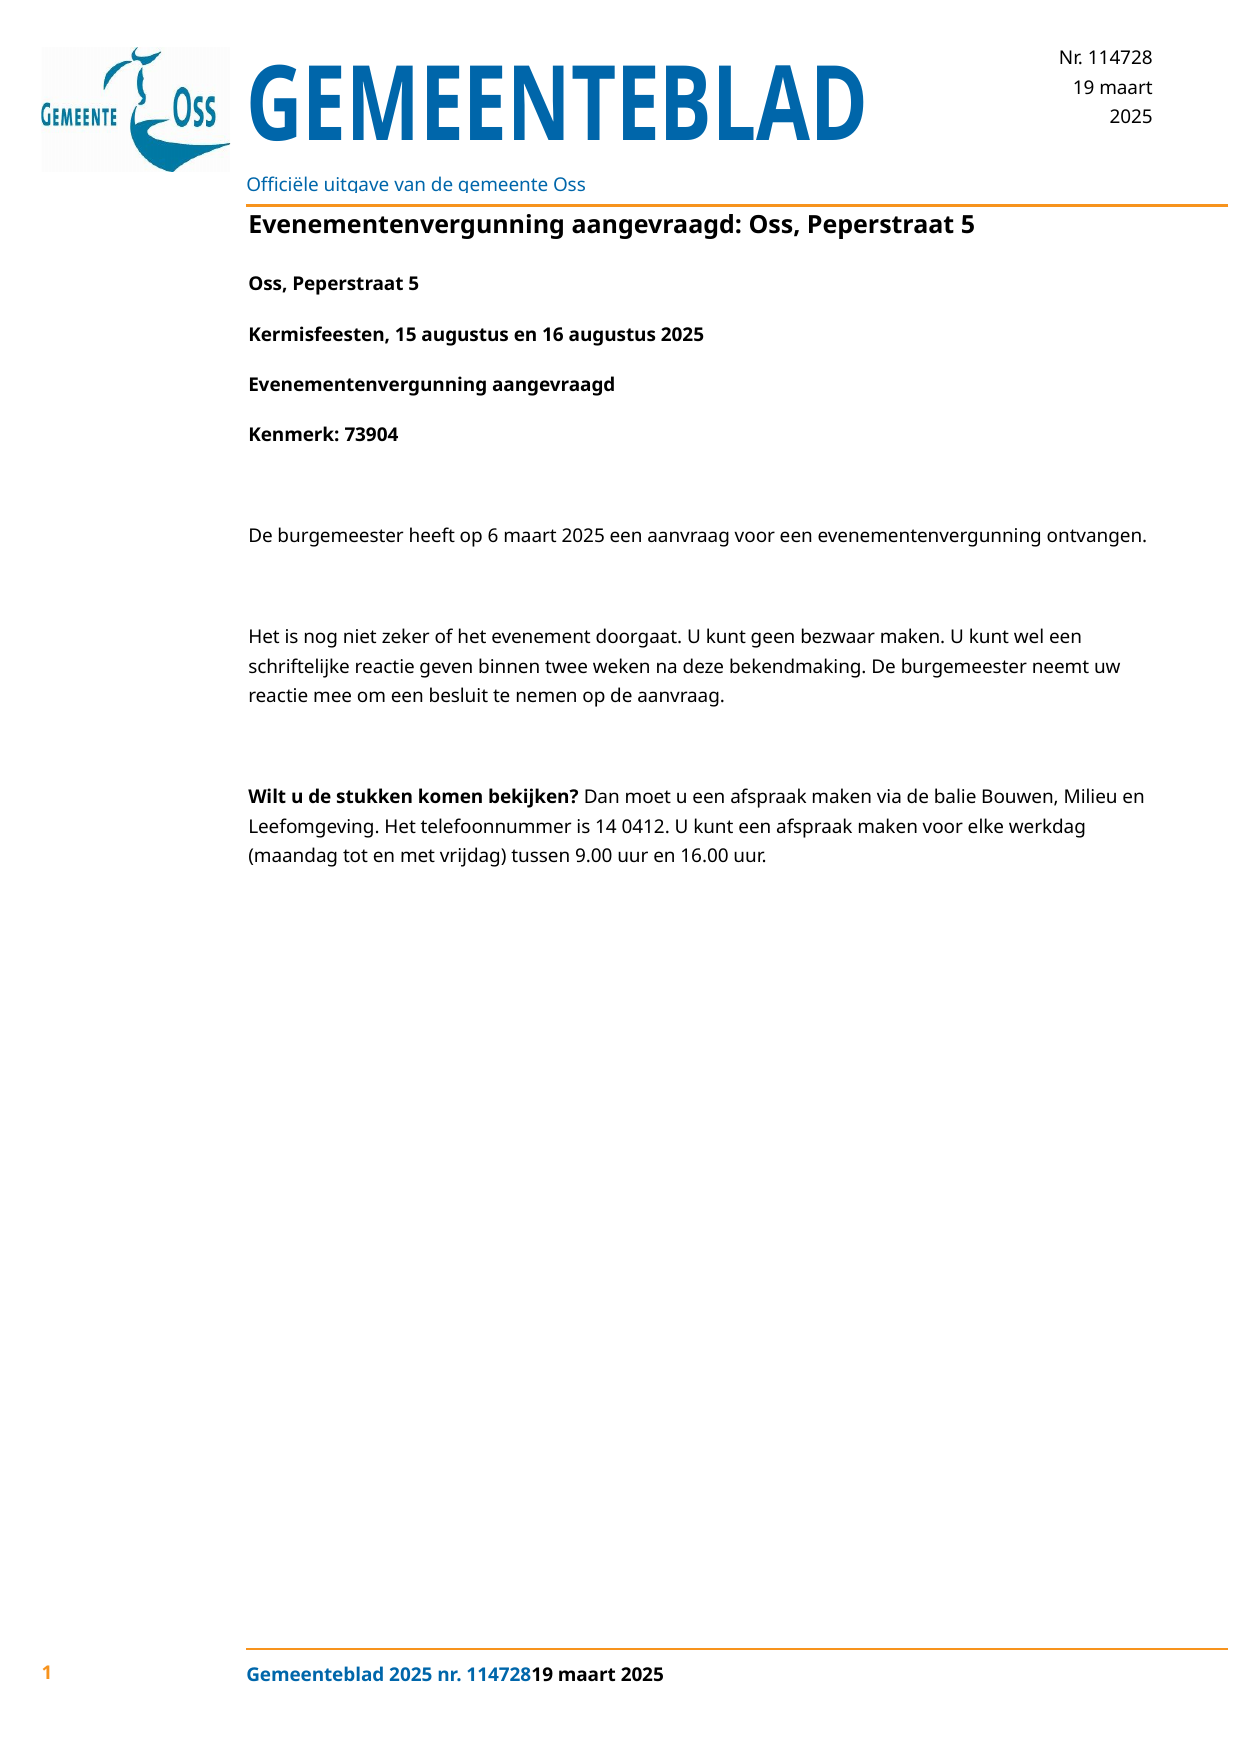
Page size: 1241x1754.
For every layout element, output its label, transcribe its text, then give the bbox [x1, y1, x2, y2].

picture [41, 47, 231, 172]
text Evenementenvergunning aangevraagd: Oss, Peperstraat 5 [248, 207, 1152, 241]
text Wilt u de stukken komen bekijken? Dan moet u een afspraak maken via de balie Bouwen, Milieu en Leefomgeving. Het telefoonnummer is 14 0412. U kunt een afspraak maken voor elke werkdag (maandag tot en met vrijdag) tussen 9.00 uur en 16.00 uur. [248, 783, 1152, 868]
text De burgemeester heeft op 6 maart 2025 een aanvraag voor een evenementenvergunning ontvangen. [248, 522, 1152, 548]
text Kenmerk: 73904 [248, 422, 1152, 447]
text Het is nog niet zeker of het evenement doorgaat. U kunt geen bezwaar maken. U kunt wel een schriftelijke reactie geven binnen twee weken na deze bekendmaking. De burgemeester neemt uw reactie mee om een besluit te nemen op de aanvraag. [248, 623, 1152, 708]
text Evenementenvergunning aangevraagd [248, 371, 1152, 397]
text Kermisfeesten, 15 augustus en 16 augustus 2025 [248, 321, 1152, 346]
text Oss, Peperstraat 5 [248, 270, 1152, 296]
